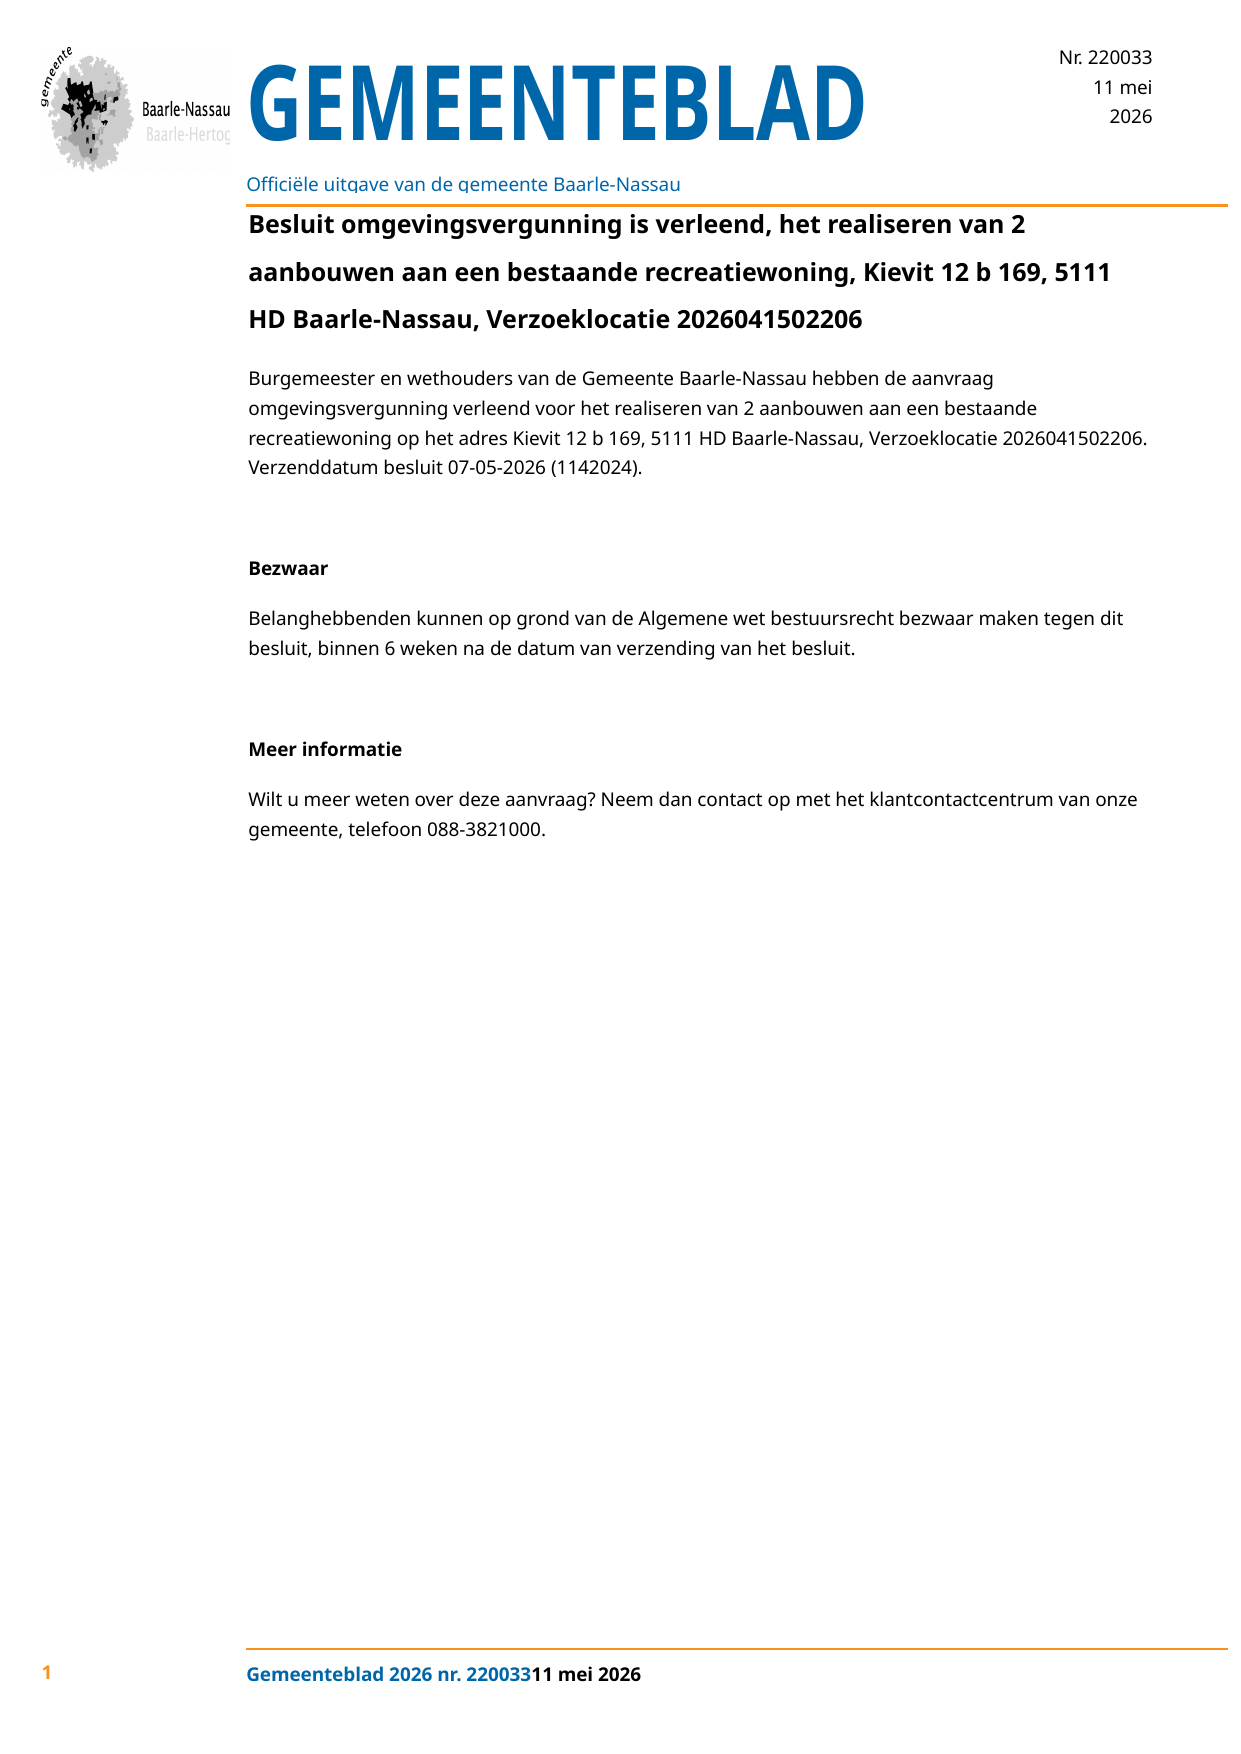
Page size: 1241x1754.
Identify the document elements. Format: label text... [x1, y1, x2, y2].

text Bezwaar [248, 555, 1152, 581]
text Wilt u meer weten over deze aanvraag? Neem dan contact op met het klantcontactcentrum van onze gemeente, telefoon 088-3821000. [248, 786, 1152, 842]
text Belanghebbenden kunnen op grond van de Algemene wet bestuursrecht bezwaar maken tegen dit besluit, binnen 6 weken na de datum van verzending van het besluit. [248, 606, 1152, 661]
text Meer informatie [248, 736, 1152, 762]
text Besluit omgevingsvergunning is verleend, het realiseren van 2 aanbouwen aan een bestaande recreatiewoning, Kievit 12 b 169, 5111 HD Baarle-Nassau, Verzoeklocatie 2026041502206 [248, 207, 1152, 336]
picture [41, 47, 231, 172]
text Burgemeester en wethouders van de Gemeente Baarle-Nassau hebben de aanvraag omgevingsvergunning verleend voor het realiseren van 2 aanbouwen aan een bestaande recreatiewoning op het adres Kievit 12 b 169, 5111 HD Baarle-Nassau, Verzoeklocatie 2026041502206. Verzenddatum besluit 07-05-2026 (1142024). [248, 366, 1152, 480]
